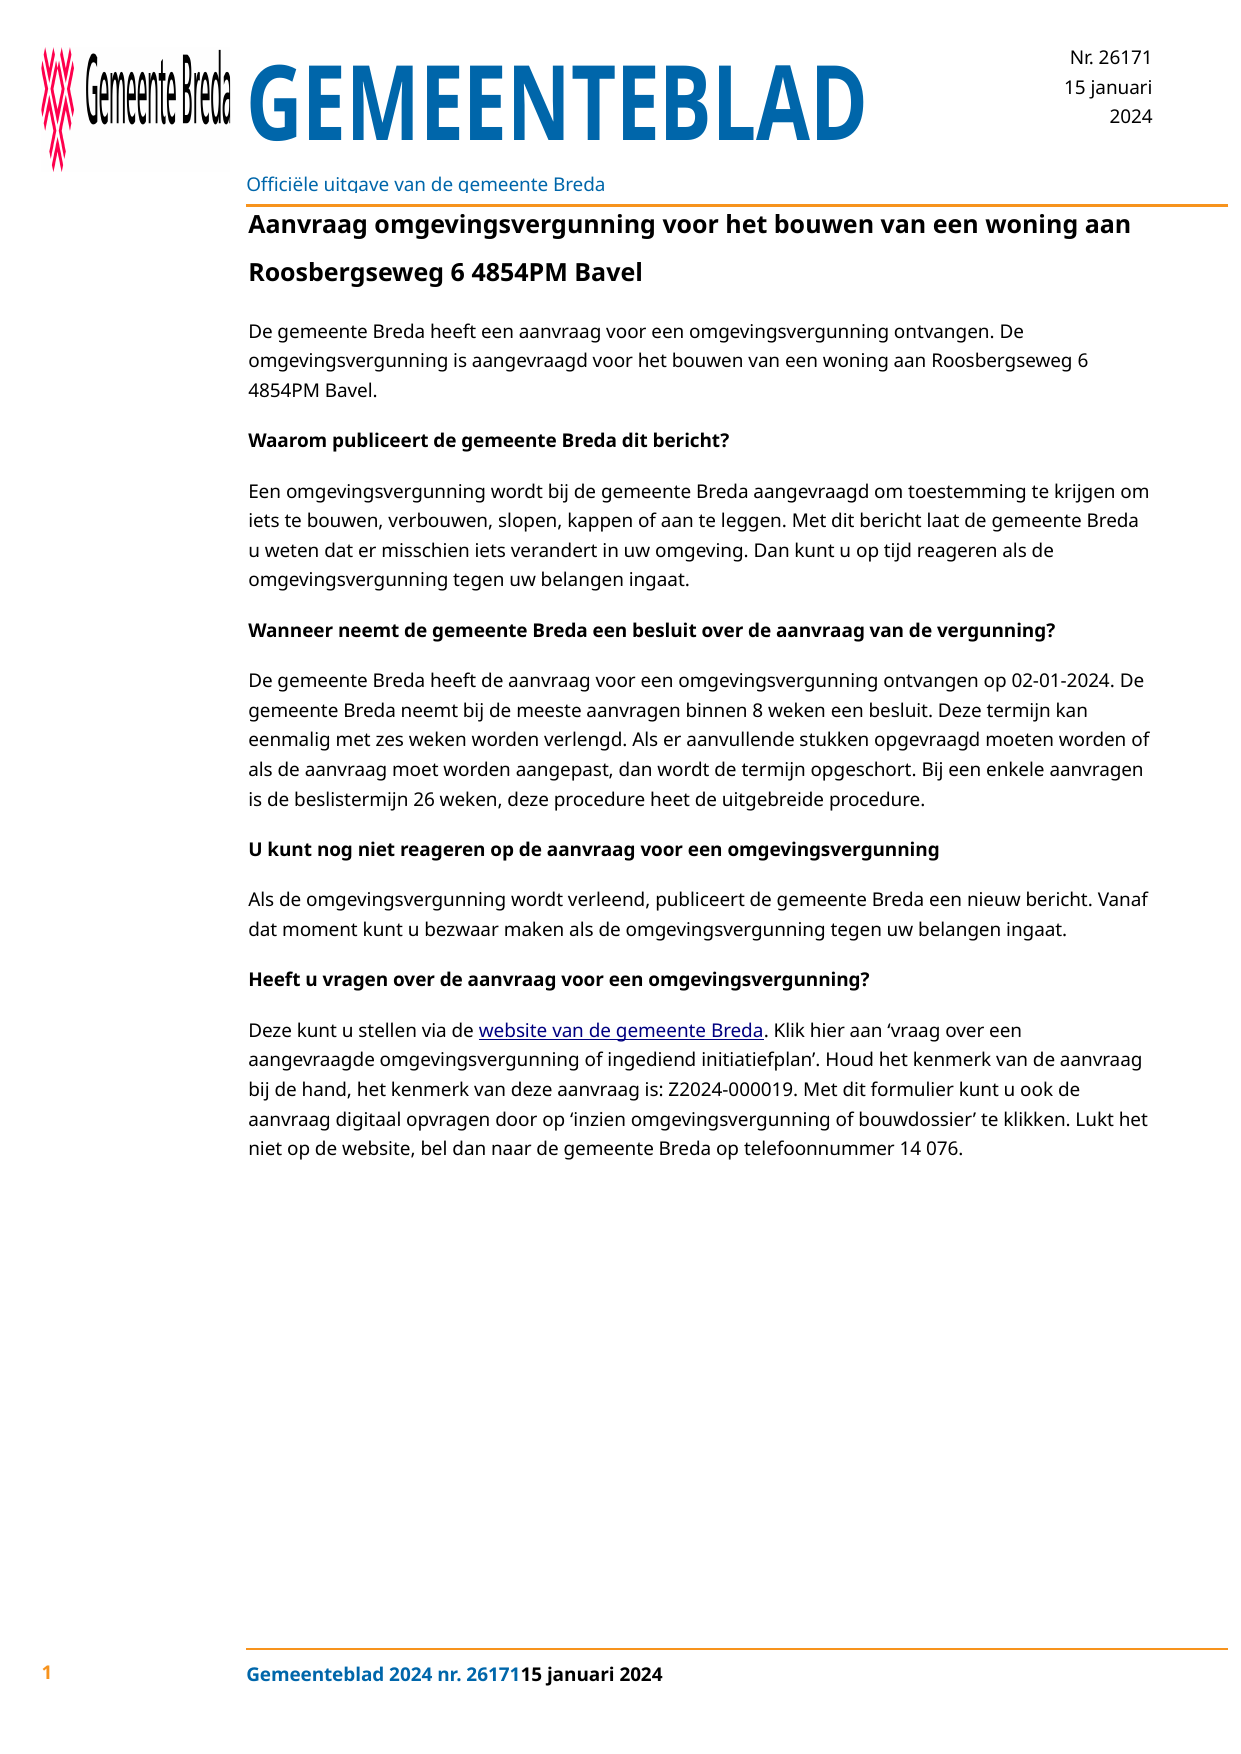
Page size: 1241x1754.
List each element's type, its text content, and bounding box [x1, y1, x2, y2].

text Aanvraag omgevingsvergunning voor het bouwen van een woning aan Roosbergseweg 6 4854PM Bavel [248, 207, 1152, 288]
text Een omgevingsvergunning wordt bij de gemeente Breda aangevraagd om toestemming te krijgen om iets te bouwen, verbouwen, slopen, kappen of aan te leggen. Met dit bericht laat de gemeente Breda u weten dat er misschien iets verandert in uw omgeving. Dan kunt u op tijd reageren als de omgevingsvergunning tegen uw belangen ingaat. [248, 478, 1152, 592]
text Als de omgevingsvergunning wordt verleend, publiceert de gemeente Breda een nieuw bericht. Vanaf dat moment kunt u bezwaar maken als de omgevingsvergunning tegen uw belangen ingaat. [248, 887, 1152, 942]
text Waarom publiceert de gemeente Breda dit bericht? [248, 427, 1152, 453]
text Heeft u vragen over de aanvraag voor een omgevingsvergunning? [248, 967, 1152, 992]
text Wanneer neemt de gemeente Breda een besluit over de aanvraag van de vergunning? [248, 617, 1152, 643]
text De gemeente Breda heeft de aanvraag voor een omgevingsvergunning ontvangen op 02-01-2024. De gemeente Breda neemt bij de meeste aanvragen binnen 8 weken een besluit. Deze termijn kan eenmalig met zes weken worden verlengd. Als er aanvullende stukken opgevraagd moeten worden of als de aanvraag moet worden aangepast, dan wordt de termijn opgeschort. Bij een enkele aanvragen is de beslistermijn 26 weken, deze procedure heet de uitgebreide procedure. [248, 667, 1152, 812]
text De gemeente Breda heeft een aanvraag voor een omgevingsvergunning ontvangen. De omgevingsvergunning is aangevraagd voor het bouwen van een woning aan Roosbergseweg 6 4854PM Bavel. [248, 318, 1152, 403]
picture [41, 47, 231, 172]
text Deze kunt u stellen via de website van de gemeente Breda. Klik hier aan ‘vraag over een aangevraagde omgevingsvergunning of ingediend initiatiefplan’. Houd het kenmerk van de aanvraag bij de hand, het kenmerk van deze aanvraag is: Z2024-000019. Met dit formulier kunt u ook de aanvraag digitaal opvragen door op ‘inzien omgevingsvergunning of bouwdossier’ te klikken. Lukt het niet op de website, bel dan naar de gemeente Breda op telefoonnummer 14 076. [248, 1017, 1152, 1161]
text U kunt nog niet reageren op de aanvraag voor een omgevingsvergunning [248, 836, 1152, 862]
